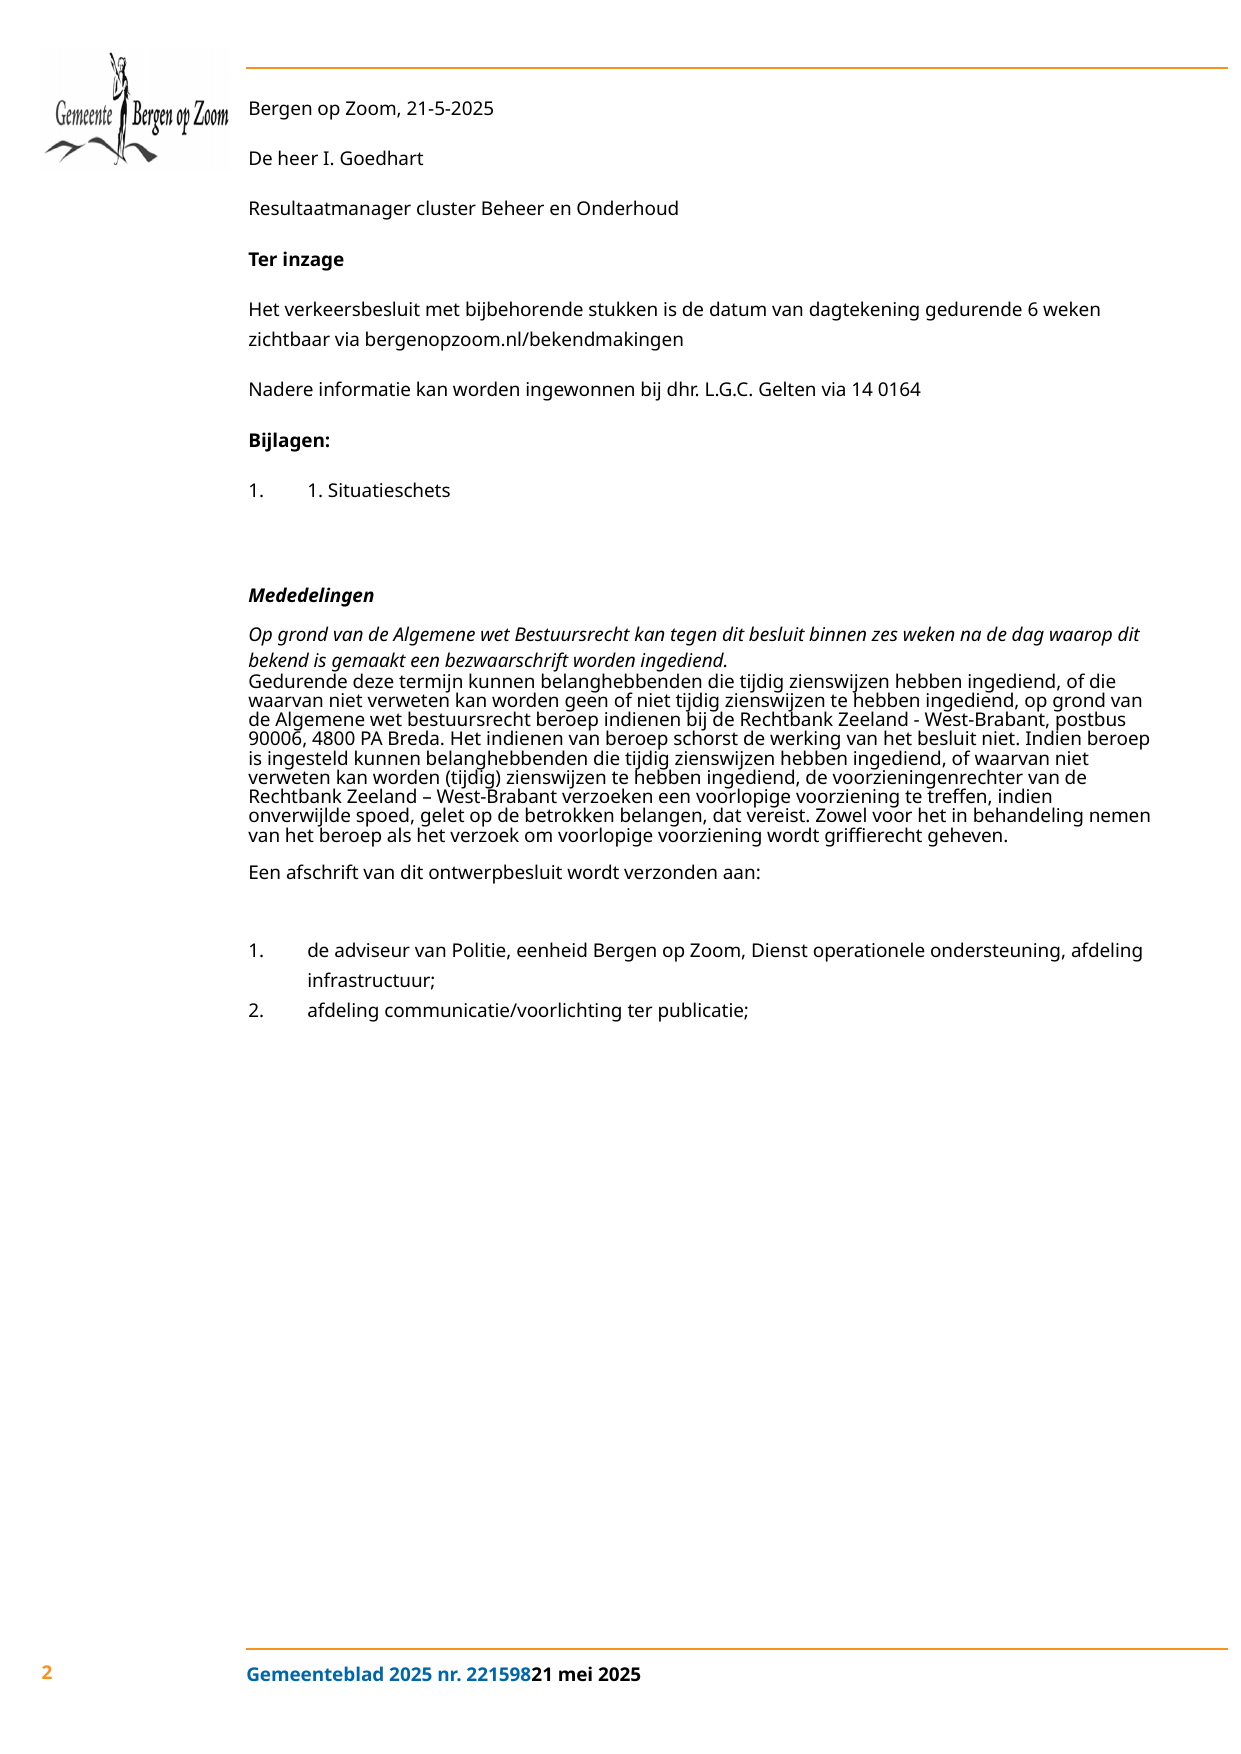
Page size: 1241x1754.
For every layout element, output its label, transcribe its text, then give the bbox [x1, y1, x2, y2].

text Resultaatmanager cluster Beheer en Onderhoud [248, 196, 1152, 221]
text Op grond van de Algemene wet Bestuursrecht kan tegen dit besluit binnen zes weken na de dag waarop dit bekend is gemaakt een bezwaarschrift worden ingediend. [248, 621, 1152, 673]
list afdeling communicatie/voorlichting ter publicatie; [248, 997, 1152, 1023]
list 1. Situatieschets [248, 477, 1152, 503]
text Ter inzage [248, 246, 1152, 272]
text Mededelingen [248, 582, 1152, 608]
text Gedurende deze termijn kunnen belanghebbenden die tijdig zienswijzen hebben ingediend, of die waarvan niet verweten kan worden geen of niet tijdig zienswijzen te hebben ingediend, op grond van de Algemene wet bestuursrecht beroep indienen bij de Rechtbank Zeeland - West-Brabant, postbus 90006, 4800 PA Breda. Het indienen van beroep schorst de werking van het besluit niet. Indien beroep is ingesteld kunnen belanghebbenden die tijdig zienswijzen hebben ingediend, of waarvan niet verweten kan worden (tijdig) zienswijzen te hebben ingediend, de voorzieningenrechter van de Rechtbank Zeeland – West-Brabant verzoeken een voorlopige voorziening te treffen, indien onverwijlde spoed, gelet op de betrokken belangen, dat vereist. Zowel voor het in behandeling nemen van het beroep als het verzoek om voorlopige voorziening wordt griffierecht geheven. [248, 673, 1152, 846]
list de adviseur van Politie, eenheid Bergen op Zoom, Dienst operationele ondersteuning, afdeling infrastructuur; [248, 938, 1152, 993]
text Bergen op Zoom, 21-5-2025 [248, 95, 1152, 121]
text De heer I. Goedhart [248, 145, 1152, 171]
picture [41, 47, 231, 172]
text Een afschrift van dit ontwerpbesluit wordt verzonden aan: [248, 864, 1152, 883]
text Nadere informatie kan worden ingewonnen bij dhr. L.G.C. Gelten via 14 0164 [248, 376, 1152, 402]
text Het verkeersbesluit met bijbehorende stukken is de datum van dagtekening gedurende 6 weken zichtbaar via bergenopzoom.nl/bekendmakingen [248, 296, 1152, 352]
text Bijlagen: [248, 427, 1152, 453]
